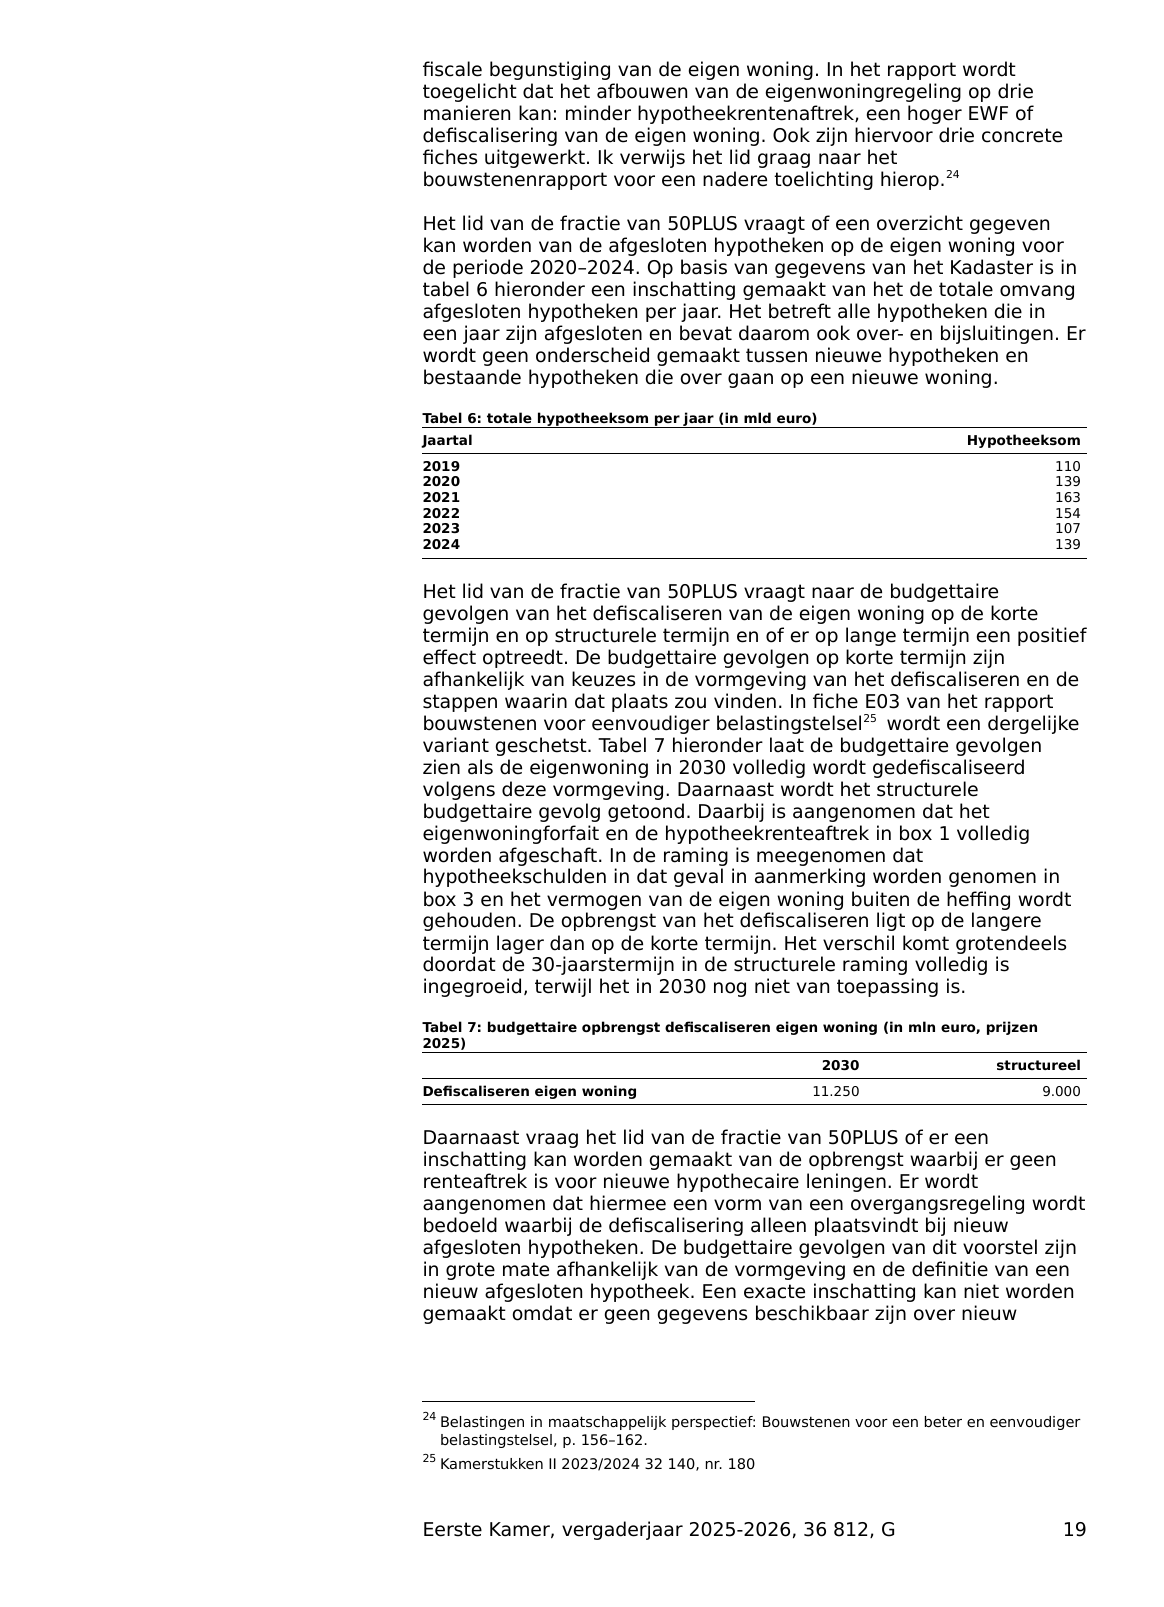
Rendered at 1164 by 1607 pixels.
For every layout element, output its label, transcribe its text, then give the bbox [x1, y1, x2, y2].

table_cell 139 [791, 474, 1087, 490]
text Het lid van de fractie van 50PLUS vraagt of een overzicht gegeven kan worden van de afgesloten hypotheken op de eigen woning voor de periode 2020–2024. Op basis van gegevens van het Kadaster is in tabel 6 hieronder een inschatting gemaakt van het de totale omvang afgesloten hypotheken per jaar. Het betreft alle hypotheken die in een jaar zijn afgesloten en bevat daarom ook over- en bijsluitingen. Er wordt geen onderscheid gemaakt tussen nieuwe hypotheken en bestaande hypotheken die over gaan op een nieuwe woning. [422, 213, 1087, 389]
text Kamerstukken II 2023/2024 32 140, nr. 180 [422, 1452, 1087, 1474]
table_cell [422, 1053, 644, 1078]
table_cell 110 [791, 454, 1087, 474]
table_cell 163 [791, 490, 1087, 506]
table_cell 9.000 [865, 1079, 1087, 1104]
text Daarnaast vraag het lid van de fractie van 50PLUS of er een inschatting kan worden gemaakt van de opbrengst waarbij er geen renteaftrek is voor nieuwe hypothecaire leningen. Er wordt aangenomen dat hiermee een vorm van een overgangsregeling wordt bedoeld waarbij de defiscalisering alleen plaatsvindt bij nieuw afgesloten hypotheken. De budgettaire gevolgen van dit voorstel zijn in grote mate afhankelijk van de vormgeving en de definitie van een nieuw afgesloten hypotheek. Een exacte inschatting kan niet worden gemaakt omdat er geen gegevens beschikbaar zijn over nieuw [422, 1127, 1087, 1325]
table_cell 154 [791, 506, 1087, 521]
table_cell Hypotheeksom [791, 428, 1087, 453]
table_cell 139 [791, 537, 1087, 557]
table_cell 2022 [422, 506, 791, 521]
table_cell 107 [791, 521, 1087, 537]
text Het lid van de fractie van 50PLUS vraagt naar de budgettaire gevolgen van het defiscaliseren van de eigen woning op de korte termijn en op structurele termijn en of er op lange termijn een positief effect optreedt. De budgettaire gevolgen op korte termijn zijn afhankelijk van keuzes in de vormgeving van het defiscaliseren en de stappen waarin dat plaats zou vinden. In fiche E03 van het rapport bouwstenen voor eenvoudiger belastingstelsel wordt een dergelijke variant geschetst. Tabel 7 hieronder laat de budgettaire gevolgen zien als de eigenwoning in 2030 volledig wordt gedefiscaliseerd volgens deze vormgeving. Daarnaast wordt het structurele budgettaire gevolg getoond. Daarbij is aangenomen dat het eigenwoningforfait en de hypotheekrenteaftrek in box 1 volledig worden afgeschaft. In de raming is meegenomen dat hypotheekschulden in dat geval in aanmerking worden genomen in box 3 en het vermogen van de eigen woning buiten de heffing wordt gehouden. De opbrengst van het defiscaliseren ligt op de langere termijn lager dan op de korte termijn. Het verschil komt grotendeels doordat de 30-jaarstermijn in de structurele raming volledig is ingegroeid, terwijl het in 2030 nog niet van toepassing is. [422, 581, 1087, 998]
table_cell 11.250 [644, 1079, 865, 1104]
table_cell Defiscaliseren eigen woning [422, 1079, 644, 1104]
table_header Tabel 7: budgettaire opbrengst defiscaliseren eigen woning (in mln euro, prijzen 2025) [422, 1020, 1087, 1052]
table_cell Jaartal [422, 428, 791, 453]
text Belastingen in maatschappelijk perspectief: Bouwstenen voor een beter en eenvoudiger belastingstelsel, p. 156–162. [422, 1410, 1087, 1449]
text fiscale begunstiging van de eigen woning. In het rapport wordt toegelicht dat het afbouwen van de eigenwoningregeling op drie manieren kan: minder hypotheekrentenaftrek, een hoger EWF of defiscalisering van de eigen woning. Ook zijn hiervoor drie concrete fiches uitgewerkt. Ik verwijs het lid graag naar het bouwstenenrapport voor een nadere toelichting hierop. [422, 59, 1087, 191]
table_cell 2023 [422, 521, 791, 537]
table_cell structureel [865, 1053, 1087, 1078]
table_cell 2021 [422, 490, 791, 506]
table_cell 2030 [644, 1053, 865, 1078]
table_header Tabel 6: totale hypotheeksom per jaar (in mld euro) [422, 411, 1087, 427]
table_cell 2019 [422, 454, 791, 474]
table_cell 2024 [422, 537, 791, 557]
table_cell 2020 [422, 474, 791, 490]
